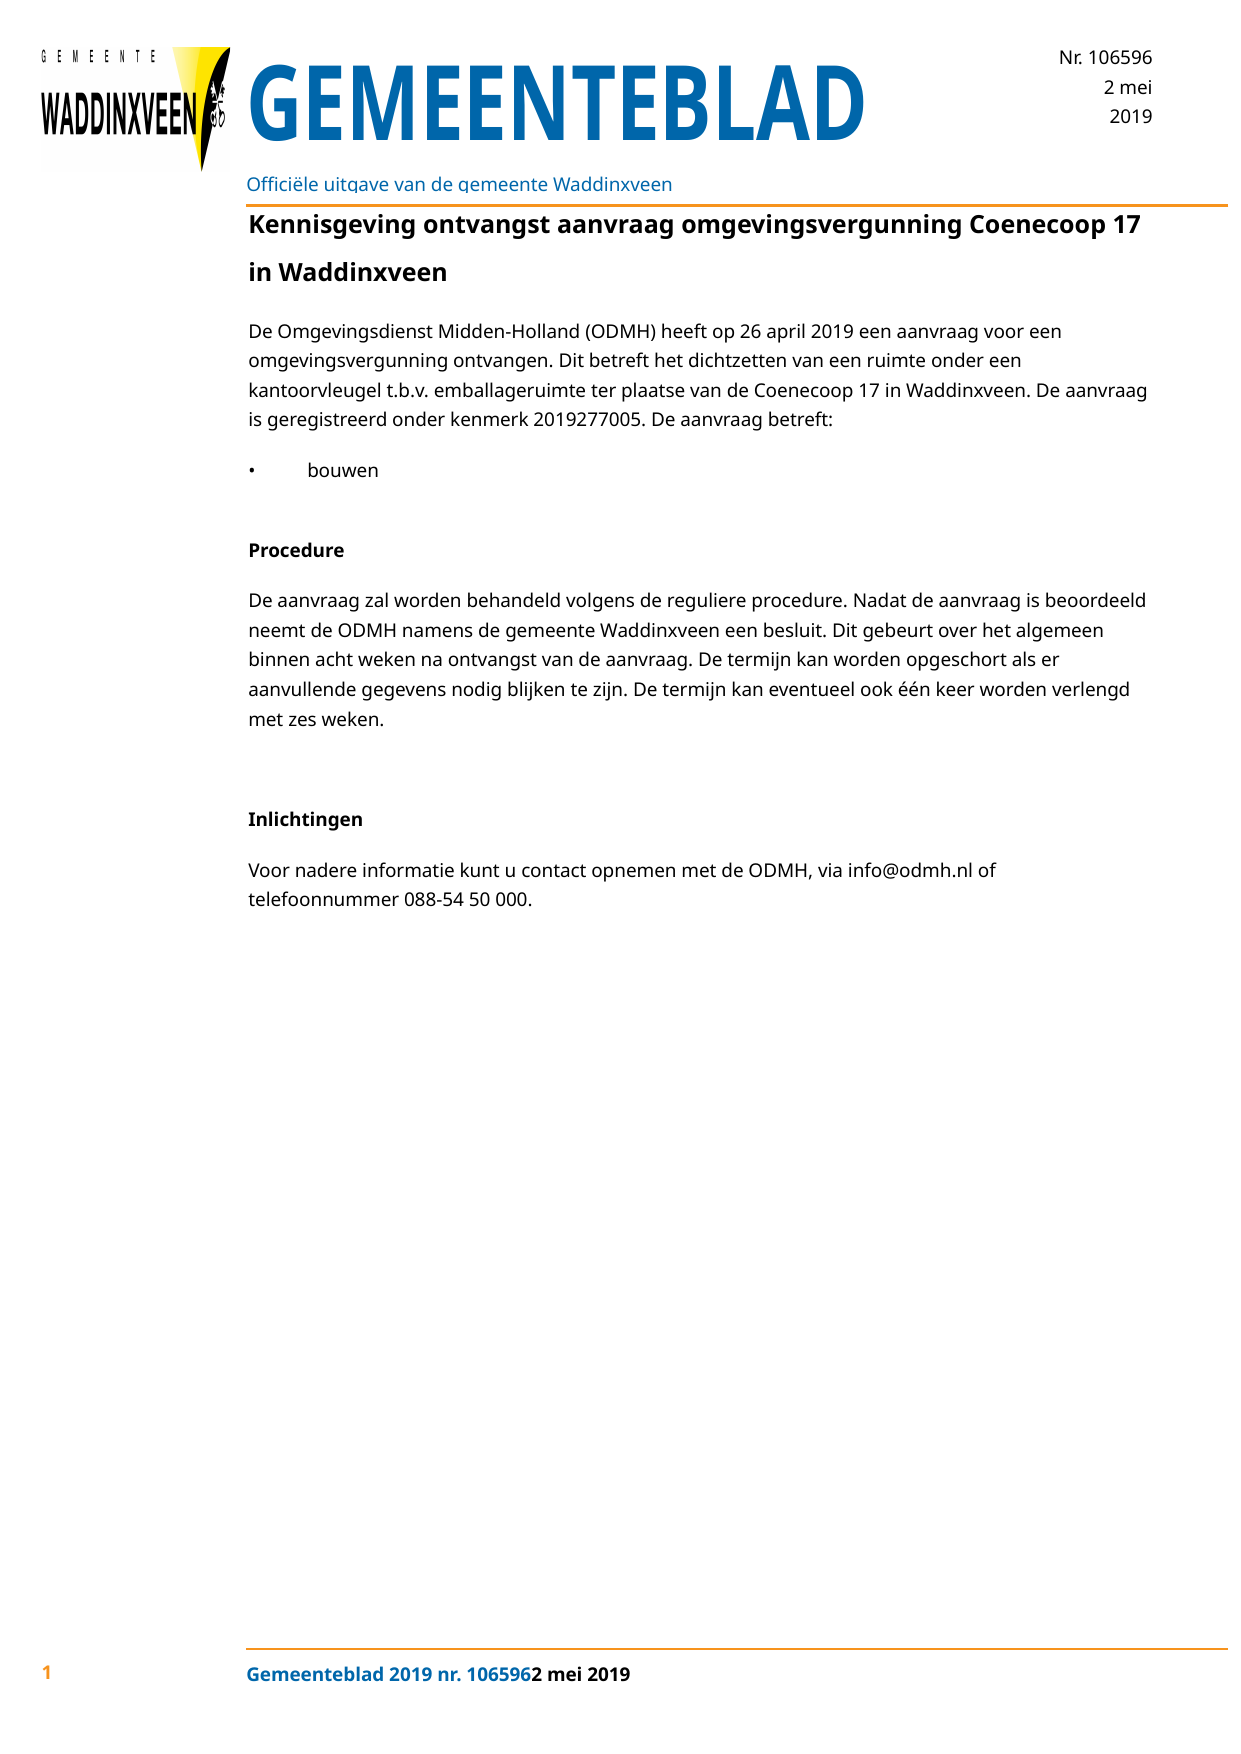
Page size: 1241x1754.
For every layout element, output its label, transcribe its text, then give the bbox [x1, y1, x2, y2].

list bouwen [248, 457, 1152, 483]
text De Omgevingsdienst Midden-Holland (ODMH) heeft op 26 april 2019 een aanvraag voor een omgevingsvergunning ontvangen. Dit betreft het dichtzetten van een ruimte onder een kantoorvleugel t.b.v. emballageruimte ter plaatse van de Coenecoop 17 in Waddinxveen. De aanvraag is geregistreerd onder kenmerk 2019277005. De aanvraag betreft: [248, 318, 1152, 432]
text Procedure [248, 537, 1152, 563]
text Inlichtingen [248, 807, 1152, 832]
text De aanvraag zal worden behandeld volgens de reguliere procedure. Nadat de aanvraag is beoordeeld neemt de ODMH namens de gemeente Waddinxveen een besluit. Dit gebeurt over het algemeen binnen acht weken na ontvangst van de aanvraag. De termijn kan worden opgeschort als er aanvullende gegevens nodig blijken te zijn. De termijn kan eventueel ook één keer worden verlengd met zes weken. [248, 587, 1152, 732]
picture [41, 47, 231, 172]
text Voor nadere informatie kunt u contact opnemen met de ODMH, via info@odmh.nl of telefoonnummer 088-54 50 000. [248, 857, 1152, 912]
text Kennisgeving ontvangst aanvraag omgevingsvergunning Coenecoop 17 in Waddinxveen [248, 207, 1152, 288]
